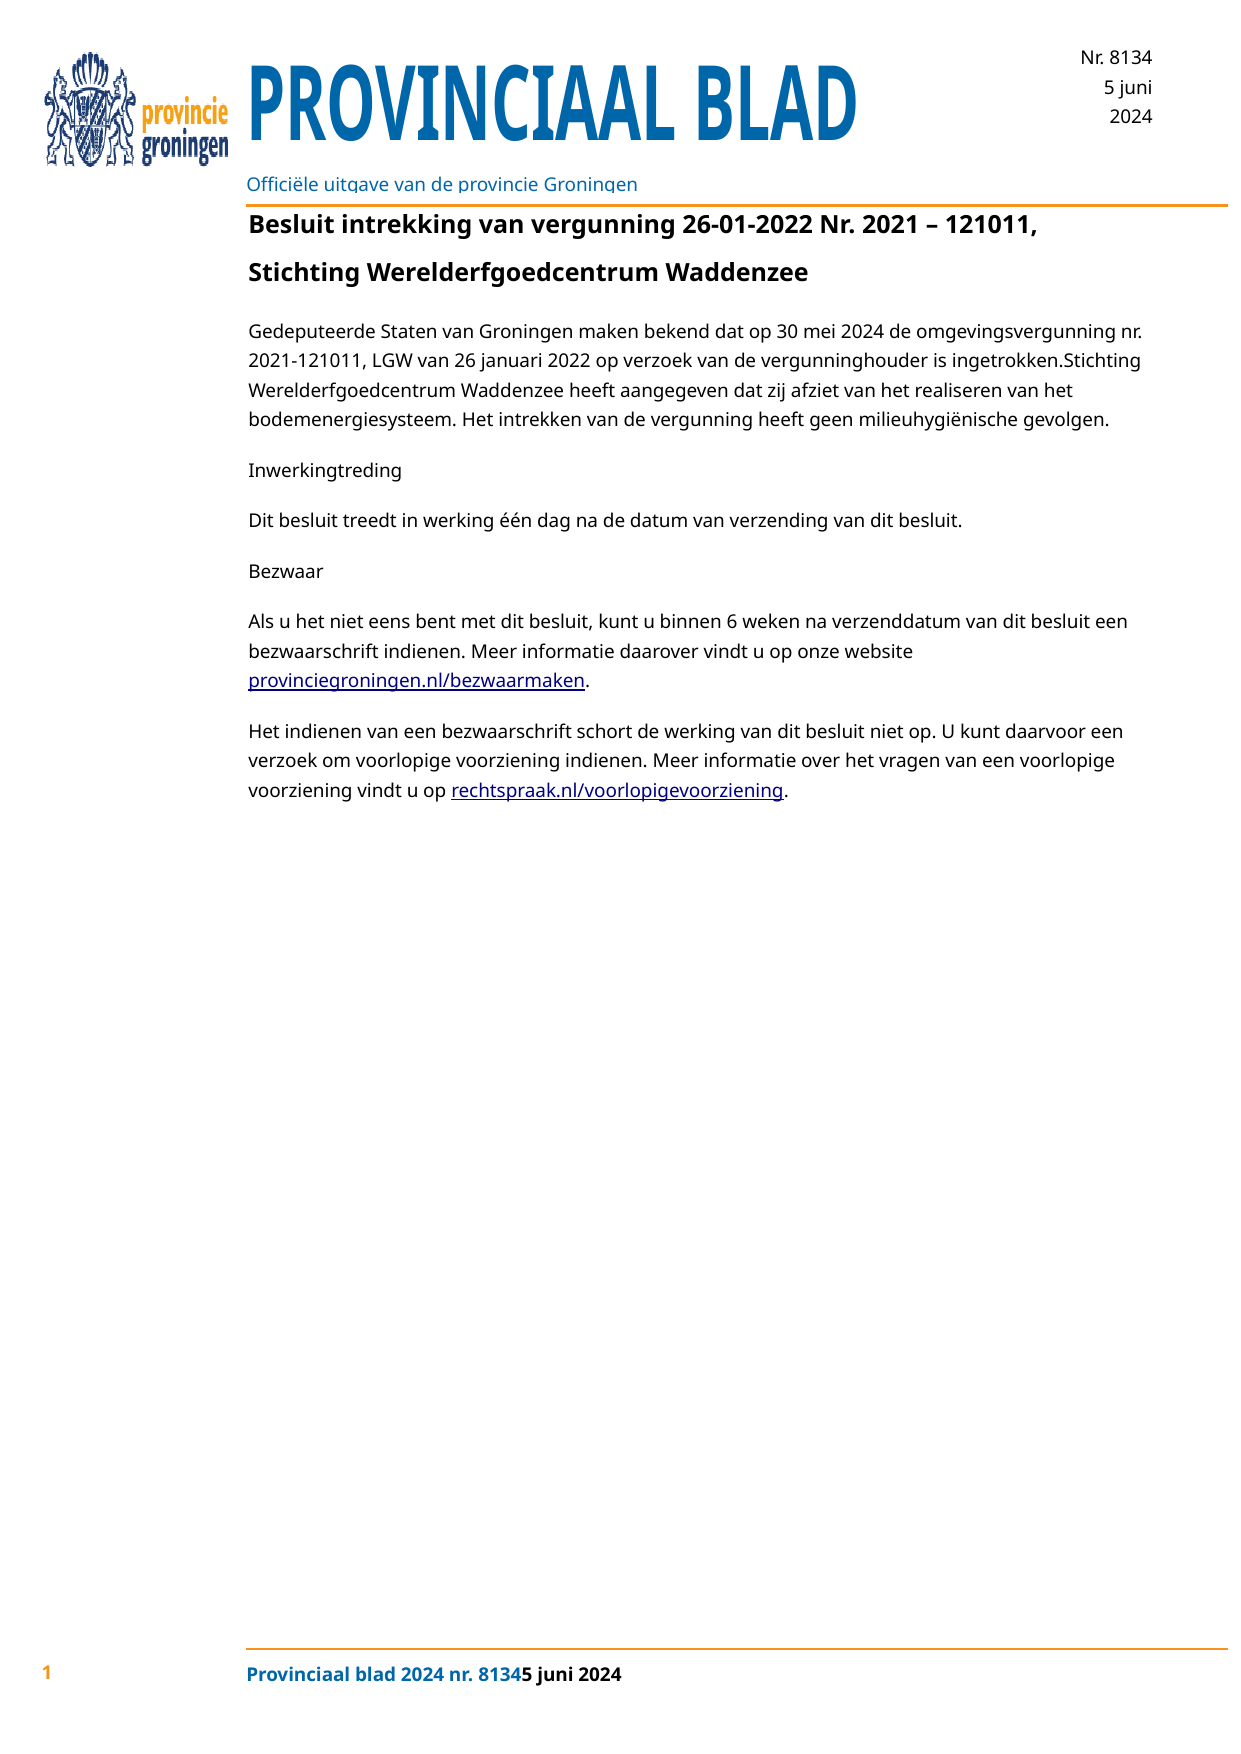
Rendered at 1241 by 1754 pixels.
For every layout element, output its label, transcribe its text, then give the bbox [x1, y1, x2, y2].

text Bezwaar [248, 558, 1152, 584]
picture [41, 47, 231, 172]
text Als u het niet eens bent met dit besluit, kunt u binnen 6 weken na verzenddatum van dit besluit een bezwaarschrift indienen. Meer informatie daarover vindt u op onze website provinciegroningen.nl/bezwaarmaken. [248, 608, 1152, 693]
text Dit besluit treedt in werking één dag na de datum van verzending van dit besluit. [248, 507, 1152, 533]
text Gedeputeerde Staten van Groningen maken bekend dat op 30 mei 2024 de omgevingsvergunning nr. 2021-121011, LGW van 26 januari 2022 op verzoek van de vergunninghouder is ingetrokken.Stichting Werelderfgoedcentrum Waddenzee heeft aangegeven dat zij afziet van het realiseren van het bodemenergiesysteem. Het intrekken van de vergunning heeft geen milieuhygiënische gevolgen. [248, 318, 1152, 432]
text Inwerkingtreding [248, 457, 1152, 483]
text Besluit intrekking van vergunning 26-01-2022 Nr. 2021 – 121011, Stichting Werelderfgoedcentrum Waddenzee [248, 207, 1152, 288]
text Het indienen van een bezwaarschrift schort de werking van dit besluit niet op. U kunt daarvoor een verzoek om voorlopige voorziening indienen. Meer informatie over het vragen van een voorlopige voorziening vindt u op rechtspraak.nl/voorlopigevoorziening. [248, 718, 1152, 803]
